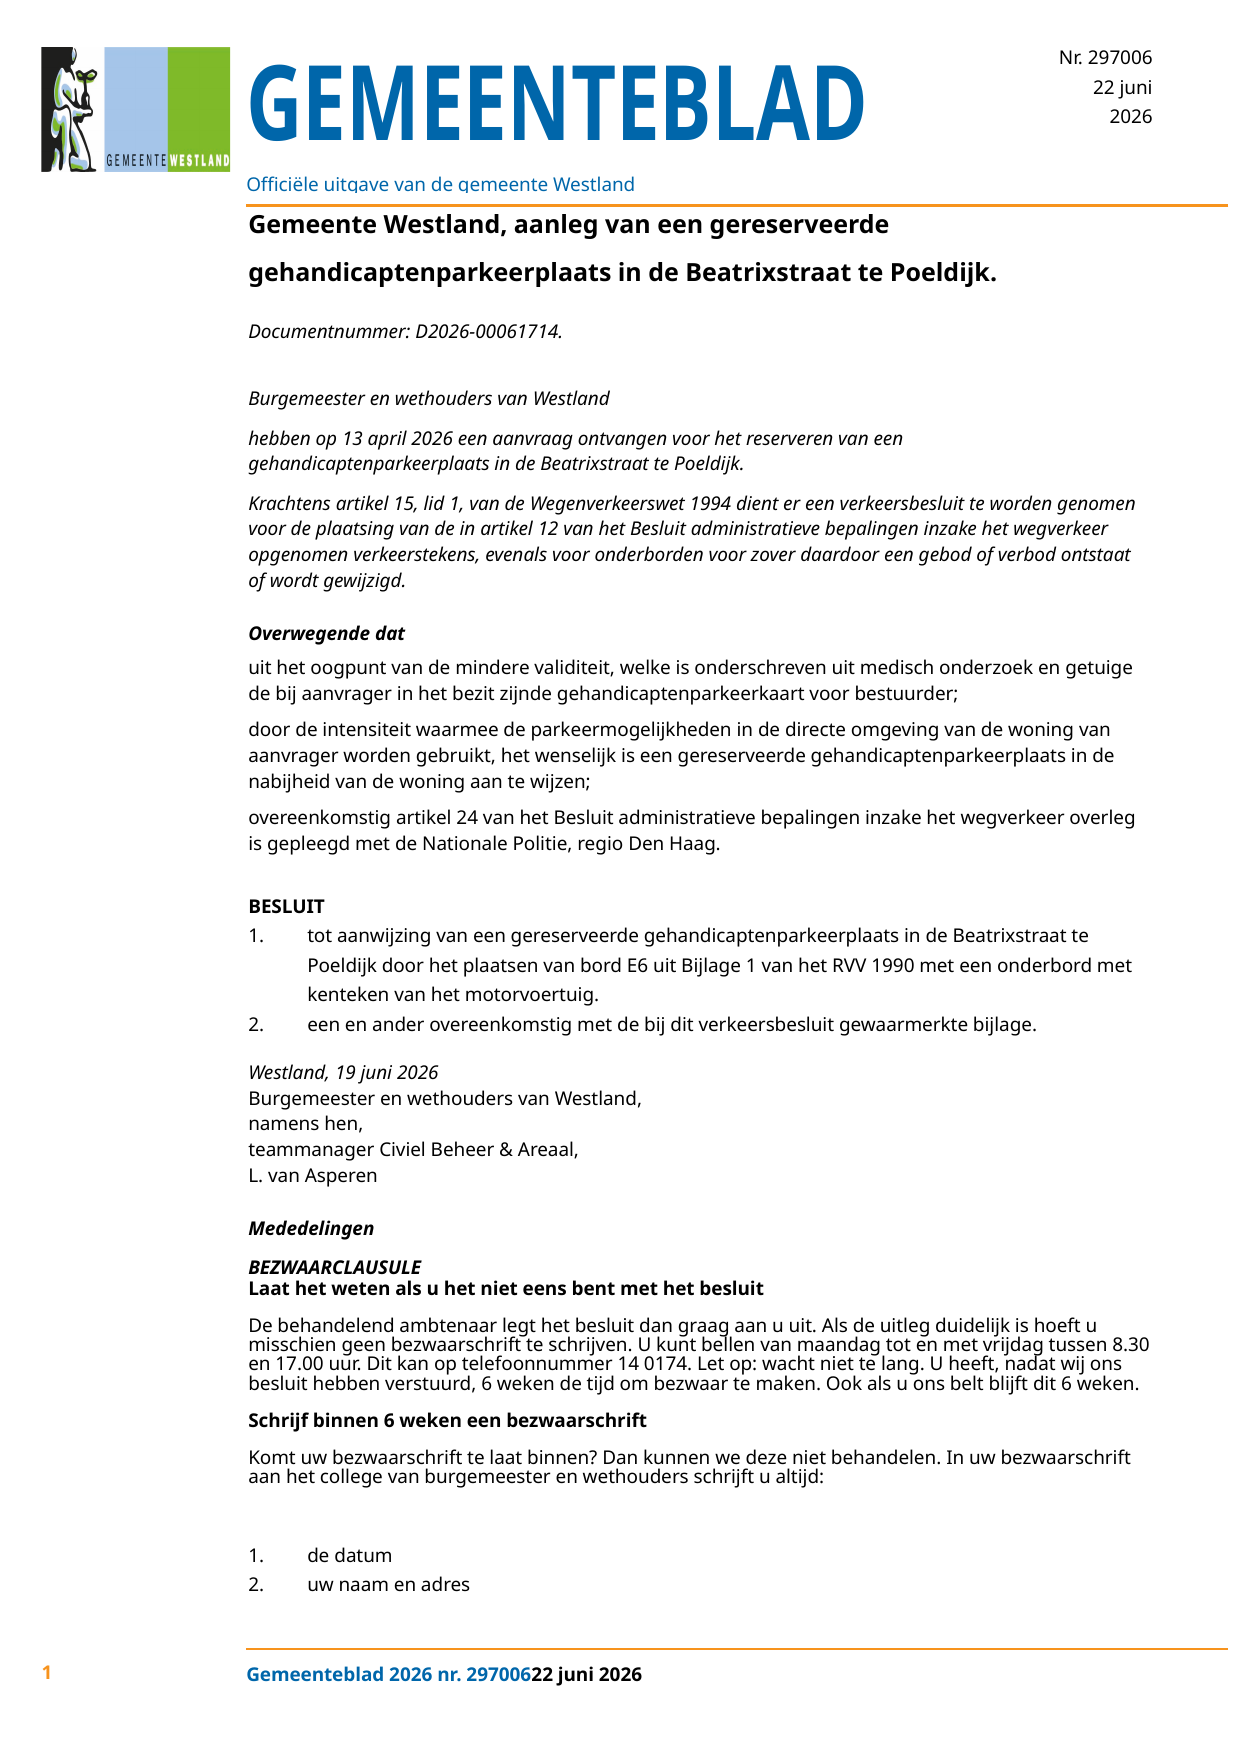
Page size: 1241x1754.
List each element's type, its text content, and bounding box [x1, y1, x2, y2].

text namens hen, [248, 1111, 1152, 1136]
list een en ander overeenkomstig met de bij dit verkeersbesluit gewaarmerkte bijlage. [248, 1011, 1152, 1037]
text Gemeente Westland, aanleg van een gereserveerde gehandicaptenparkeerplaats in de Beatrixstraat te Poeldijk. [248, 207, 1152, 288]
text BEZWAARCLAUSULE [248, 1254, 1152, 1280]
text Burgemeester en wethouders van Westland, [248, 1085, 1152, 1111]
text BESLUIT [248, 893, 1152, 919]
picture [41, 47, 231, 172]
text Burgemeester en wethouders van Westland [248, 386, 1152, 411]
text Krachtens artikel 15, lid 1, van de Wegenverkeerswet 1994 dient er een verkeersbesluit te worden genomen voor de plaatsing van de in artikel 12 van het Besluit administratieve bepalingen inzake het wegverkeer opgenomen verkeerstekens, evenals voor onderborden voor zover daardoor een gebod of verbod ontstaat of wordt gewijzigd. [248, 490, 1152, 593]
text L. van Asperen [248, 1162, 1152, 1188]
text De behandelend ambtenaar legt het besluit dan graag aan u uit. Als de uitleg duidelijk is hoeft u misschien geen bezwaarschrift te schrijven. U kunt bellen van maandag tot en met vrijdag tussen 8.30 en 17.00 uur. Dit kan op telefoonnummer 14 0174. Let op: wacht niet te lang. U heeft, nadat wij ons besluit hebben verstuurd, 6 weken de tijd om bezwaar te maken. Ook als u ons belt blijft dit 6 weken. [248, 1317, 1152, 1394]
list uw naam en adres [248, 1571, 1152, 1597]
text hebben op 13 april 2026 een aanvraag ontvangen voor het reserveren van een gehandicaptenparkeerplaats in de Beatrixstraat te Poeldijk. [248, 425, 1152, 476]
text teammanager Civiel Beheer & Areaal, [248, 1136, 1152, 1162]
text Komt uw bezwaarschrift te laat binnen? Dan kunnen we deze niet behandelen. In uw bezwaarschrift aan het college van burgemeester en wethouders schrijft u altijd: [248, 1449, 1152, 1487]
text Overwegende dat [248, 620, 1152, 646]
list de datum [248, 1542, 1152, 1568]
list tot aanwijzing van een gereserveerde gehandicaptenparkeerplaats in de Beatrixstraat te Poeldijk door het plaatsen van bord E6 uit Bijlage 1 van het RVV 1990 met een onderbord met kenteken van het motorvoertuig. [248, 922, 1152, 1007]
text Mededelingen [248, 1215, 1152, 1241]
text overeenkomstig artikel 24 van het Besluit administratieve bepalingen inzake het wegverkeer overleg is gepleegd met de Nationale Politie, regio Den Haag. [248, 804, 1152, 856]
text door de intensiteit waarmee de parkeermogelijkheden in de directe omgeving van de woning van aanvrager worden gebruikt, het wenselijk is een gereserveerde gehandicaptenparkeerplaats in de nabijheid van de woning aan te wijzen; [248, 716, 1152, 793]
text uit het oogpunt van de mindere validiteit, welke is onderschreven uit medisch onderzoek en getuige de bij aanvrager in het bezit zijnde gehandicaptenparkeerkaart voor bestuurder; [248, 654, 1152, 705]
text Westland, 19 juni 2026 [248, 1059, 1152, 1085]
text Documentnummer: D2026-00061714. [248, 318, 1152, 344]
text Schrijf binnen 6 weken een bezwaarschrift [248, 1412, 1152, 1431]
text Laat het weten als u het niet eens bent met het besluit [248, 1280, 1152, 1299]
